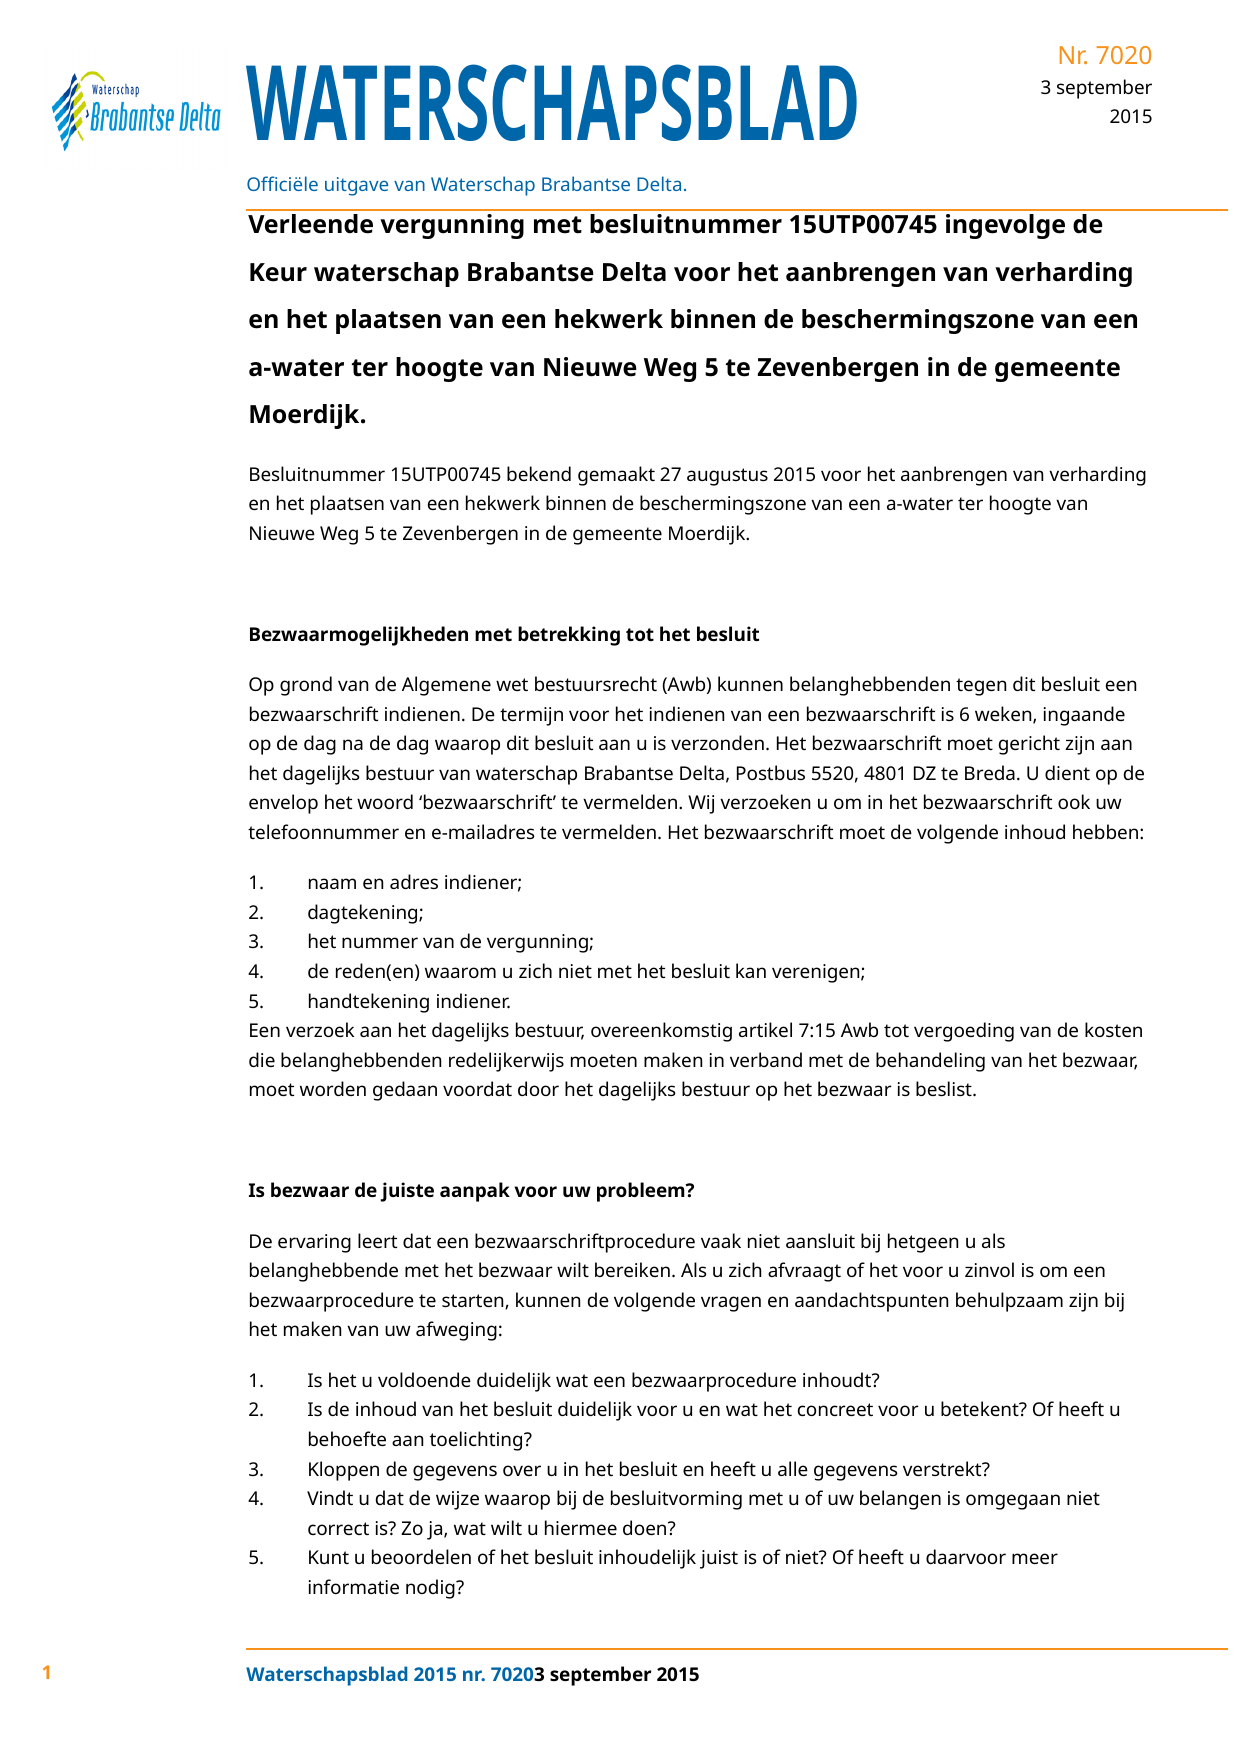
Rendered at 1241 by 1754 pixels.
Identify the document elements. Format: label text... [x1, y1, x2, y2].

list Kunt u beoordelen of het besluit inhoudelijk juist is of niet? Of heeft u daarvoor meer informatie nodig? [248, 1544, 1152, 1600]
list Is het u voldoende duidelijk wat een bezwaarprocedure inhoudt? [248, 1367, 1152, 1393]
text Is bezwaar de juiste aanpak voor uw probleem? [248, 1177, 1152, 1203]
list naam en adres indiener; [248, 869, 1152, 895]
text Verleende vergunning met besluitnummer 15UTP00745 ingevolge de Keur waterschap Brabantse Delta voor het aanbrengen van verharding en het plaatsen van een hekwerk binnen de beschermingszone van een a-water ter hoogte van Nieuwe Weg 5 te Zevenbergen in de gemeente Moerdijk. [248, 211, 1152, 431]
text Bezwaarmogelijkheden met betrekking tot het besluit [248, 621, 1152, 646]
list Kloppen de gegevens over u in het besluit en heeft u alle gegevens verstrekt? [248, 1456, 1152, 1481]
text Op grond van de Algemene wet bestuursrecht (Awb) kunnen belanghebbenden tegen dit besluit een bezwaarschrift indienen. De termijn voor het indienen van een bezwaarschrift is 6 weken, ingaande op de dag na de dag waarop dit besluit aan u is verzonden. Het bezwaarschrift moet gericht zijn aan het dagelijks bestuur van waterschap Brabantse Delta, Postbus 5520, 4801 DZ te Breda. U dient op de envelop het woord ‘bezwaarschrift’ te vermelden. Wij verzoeken u om in het bezwaarschrift ook uw telefoonnummer en e‑mailadres te vermelden. Het bezwaarschrift moet de volgende inhoud hebben: [248, 671, 1152, 845]
text Besluitnummer 15UTP00745 bekend gemaakt 27 augustus 2015 voor het aanbrengen van verharding en het plaatsen van een hekwerk binnen de beschermingszone van een a-water ter hoogte van Nieuwe Weg 5 te Zevenbergen in de gemeente Moerdijk. [248, 461, 1152, 546]
list dagtekening; [248, 899, 1152, 925]
list de reden(en) waarom u zich niet met het besluit kan verenigen; [248, 958, 1152, 984]
list het nummer van de vergunning; [248, 929, 1152, 954]
picture [41, 47, 231, 172]
list Is de inhoud van het besluit duidelijk voor u en wat het concreet voor u betekent? Of heeft u behoefte aan toelichting? [248, 1397, 1152, 1452]
list Vindt u dat de wijze waarop bij de besluitvorming met u of uw belangen is omgegaan niet correct is? Zo ja, wat wilt u hiermee doen? [248, 1485, 1152, 1541]
text Een verzoek aan het dagelijks bestuur, overeenkomstig artikel 7:15 Awb tot vergoeding van de kosten die belanghebbenden redelijkerwijs moeten maken in verband met de behandeling van het bezwaar, moet worden gedaan voordat door het dagelijks bestuur op het bezwaar is beslist. [248, 1017, 1152, 1102]
list handtekening indiener. [248, 988, 1152, 1013]
text De ervaring leert dat een bezwaarschriftprocedure vaak niet aansluit bij hetgeen u als belanghebbende met het bezwaar wilt bereiken. Als u zich afvraagt of het voor u zinvol is om een bezwaarprocedure te starten, kunnen de volgende vragen en aandachtspunten behulpzaam zijn bij het maken van uw afweging: [248, 1228, 1152, 1342]
